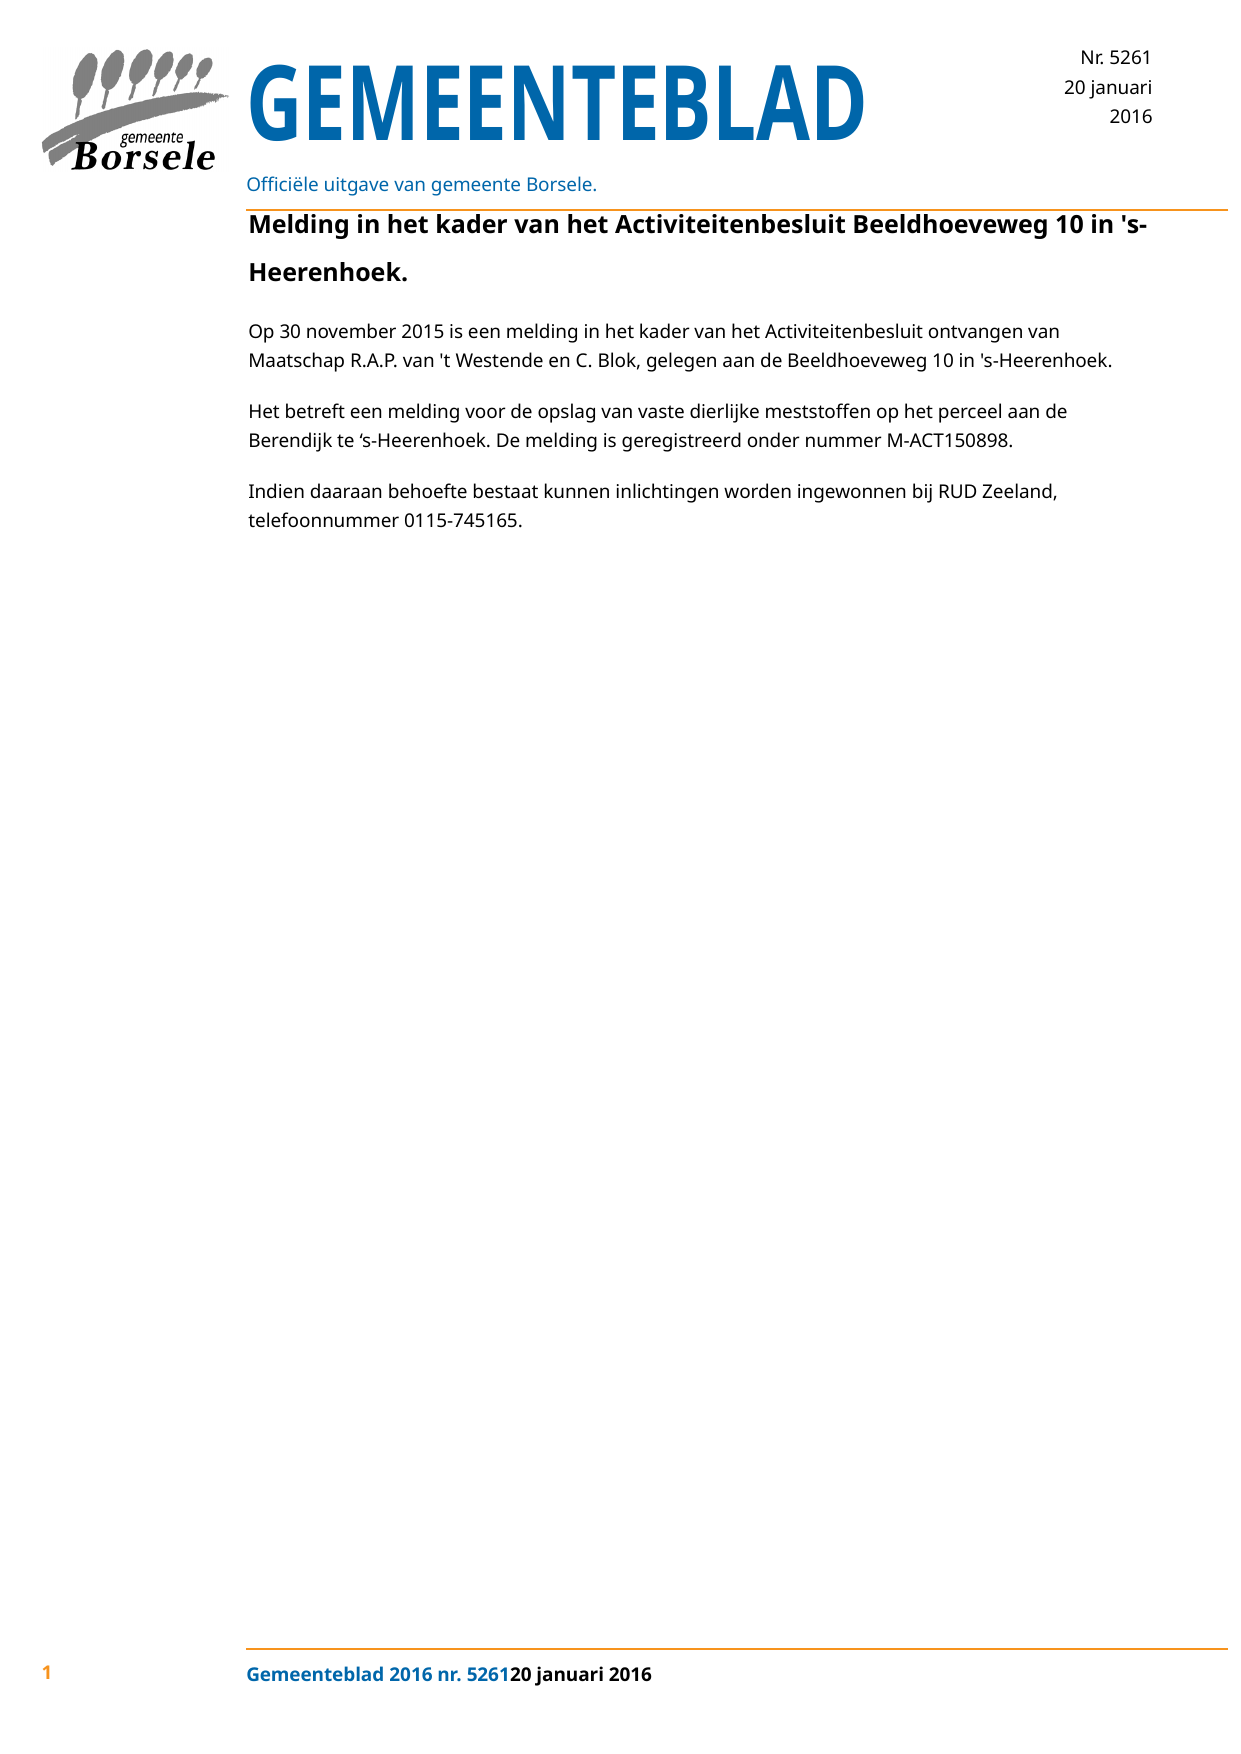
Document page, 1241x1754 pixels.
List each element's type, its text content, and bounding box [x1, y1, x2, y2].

text Indien daaraan behoefte bestaat kunnen inlichtingen worden ingewonnen bij RUD Zeeland, telefoonnummer 0115-745165. [248, 478, 1152, 533]
picture [41, 47, 231, 172]
text Melding in het kader van het Activiteitenbesluit Beeldhoeveweg 10 in 's-Heerenhoek. [248, 211, 1152, 288]
text Het betreft een melding voor de opslag van vaste dierlijke meststoffen op het perceel aan de Berendijk te ‘s-Heerenhoek. De melding is geregistreerd onder nummer M-ACT150898. [248, 398, 1152, 453]
text Op 30 november 2015 is een melding in het kader van het Activiteitenbesluit ontvangen van Maatschap R.A.P. van 't Westende en C. Blok, gelegen aan de Beeldhoeveweg 10 in 's-Heerenhoek. [248, 318, 1152, 373]
